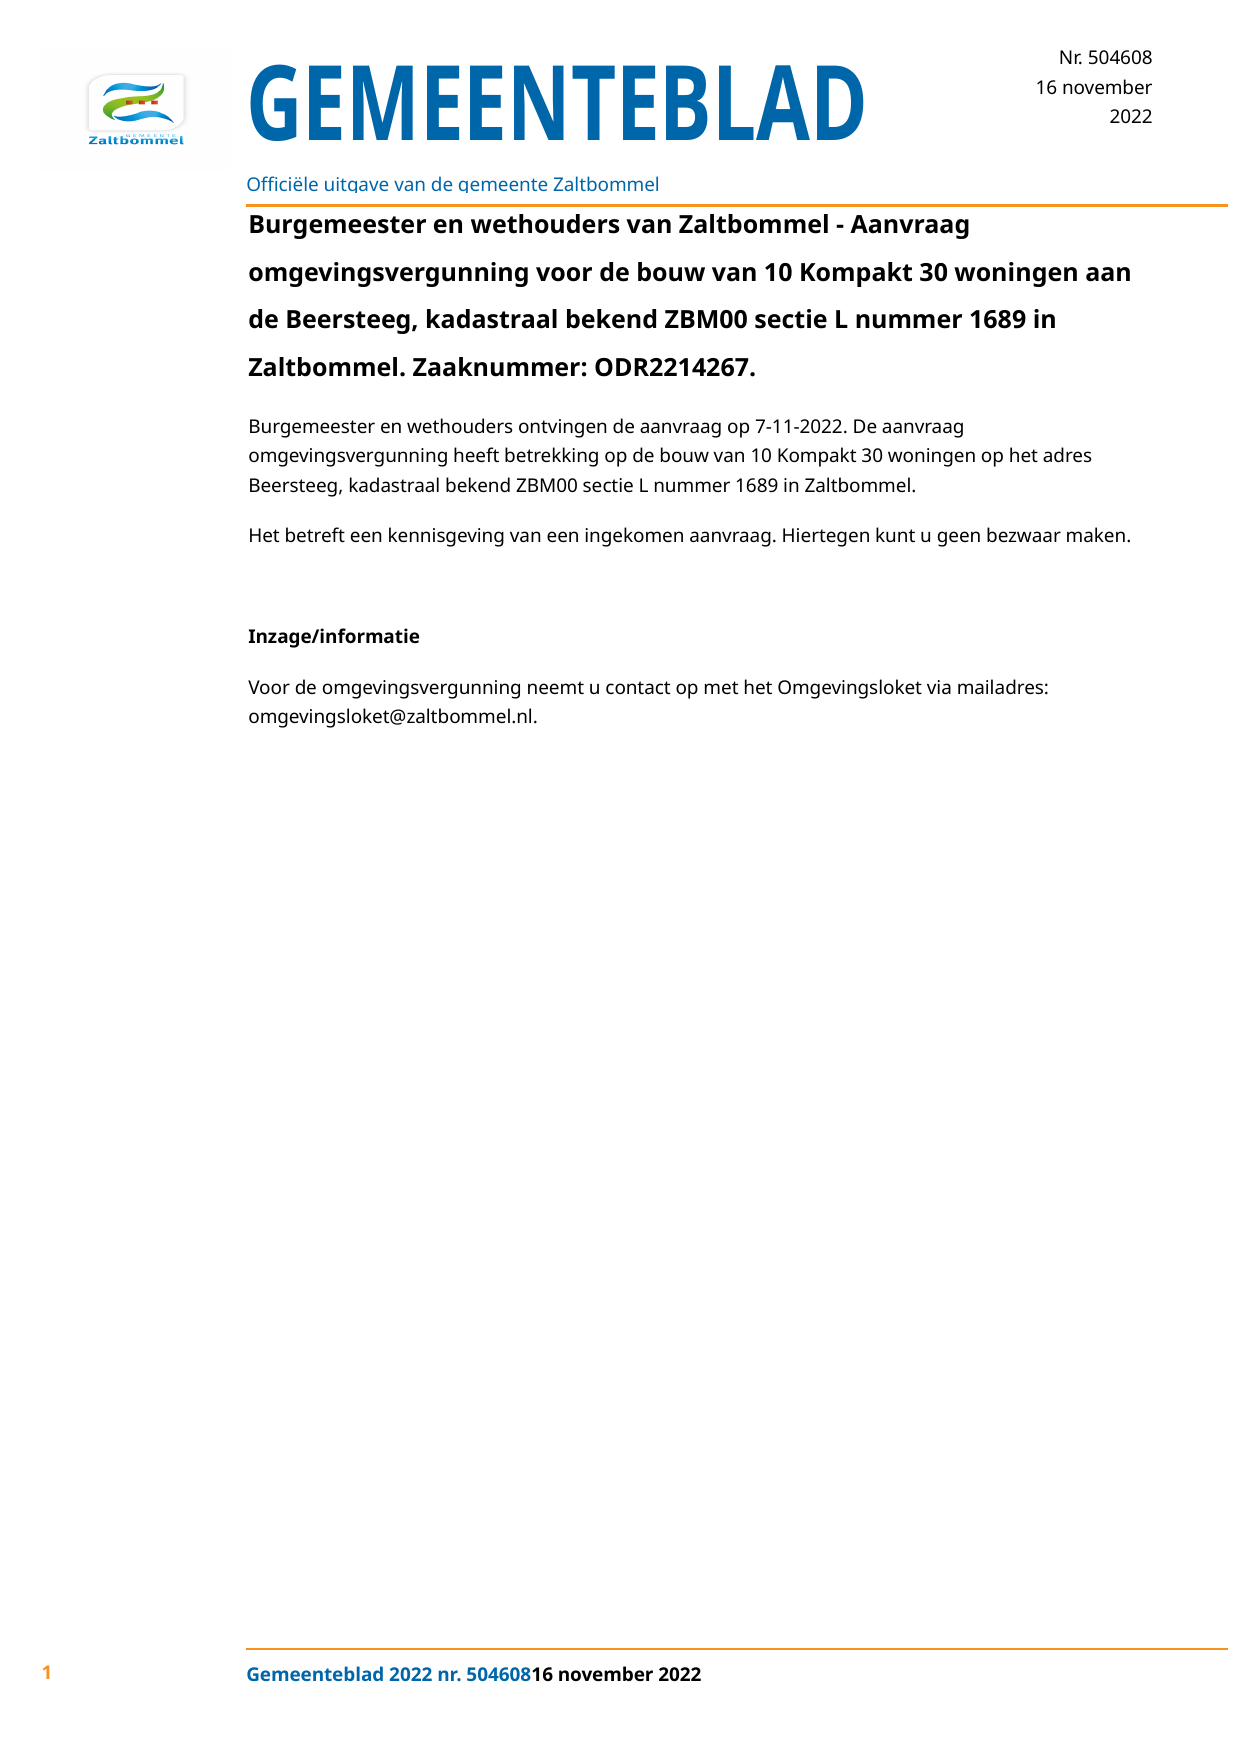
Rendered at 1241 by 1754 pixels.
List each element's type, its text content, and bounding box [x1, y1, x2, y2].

text Het betreft een kennisgeving van een ingekomen aanvraag. Hiertegen kunt u geen bezwaar maken. [248, 523, 1152, 548]
text Inzage/informatie [248, 623, 1152, 649]
text Burgemeester en wethouders van Zaltbommel - Aanvraag omgevingsvergunning voor de bouw van 10 Kompakt 30 woningen aan de Beersteeg, kadastraal bekend ZBM00 sectie L nummer 1689 in Zaltbommel. Zaaknummer: ODR2214267. [248, 207, 1152, 384]
text Burgemeester en wethouders ontvingen de aanvraag op 7-11-2022. De aanvraag omgevingsvergunning heeft betrekking op de bouw van 10 Kompakt 30 woningen op het adres Beersteeg, kadastraal bekend ZBM00 sectie L nummer 1689 in Zaltbommel. [248, 413, 1152, 498]
picture [41, 47, 231, 172]
text Voor de omgevingsvergunning neemt u contact op met het Omgevingsloket via mailadres: omgevingsloket@zaltbommel.nl. [248, 674, 1152, 729]
